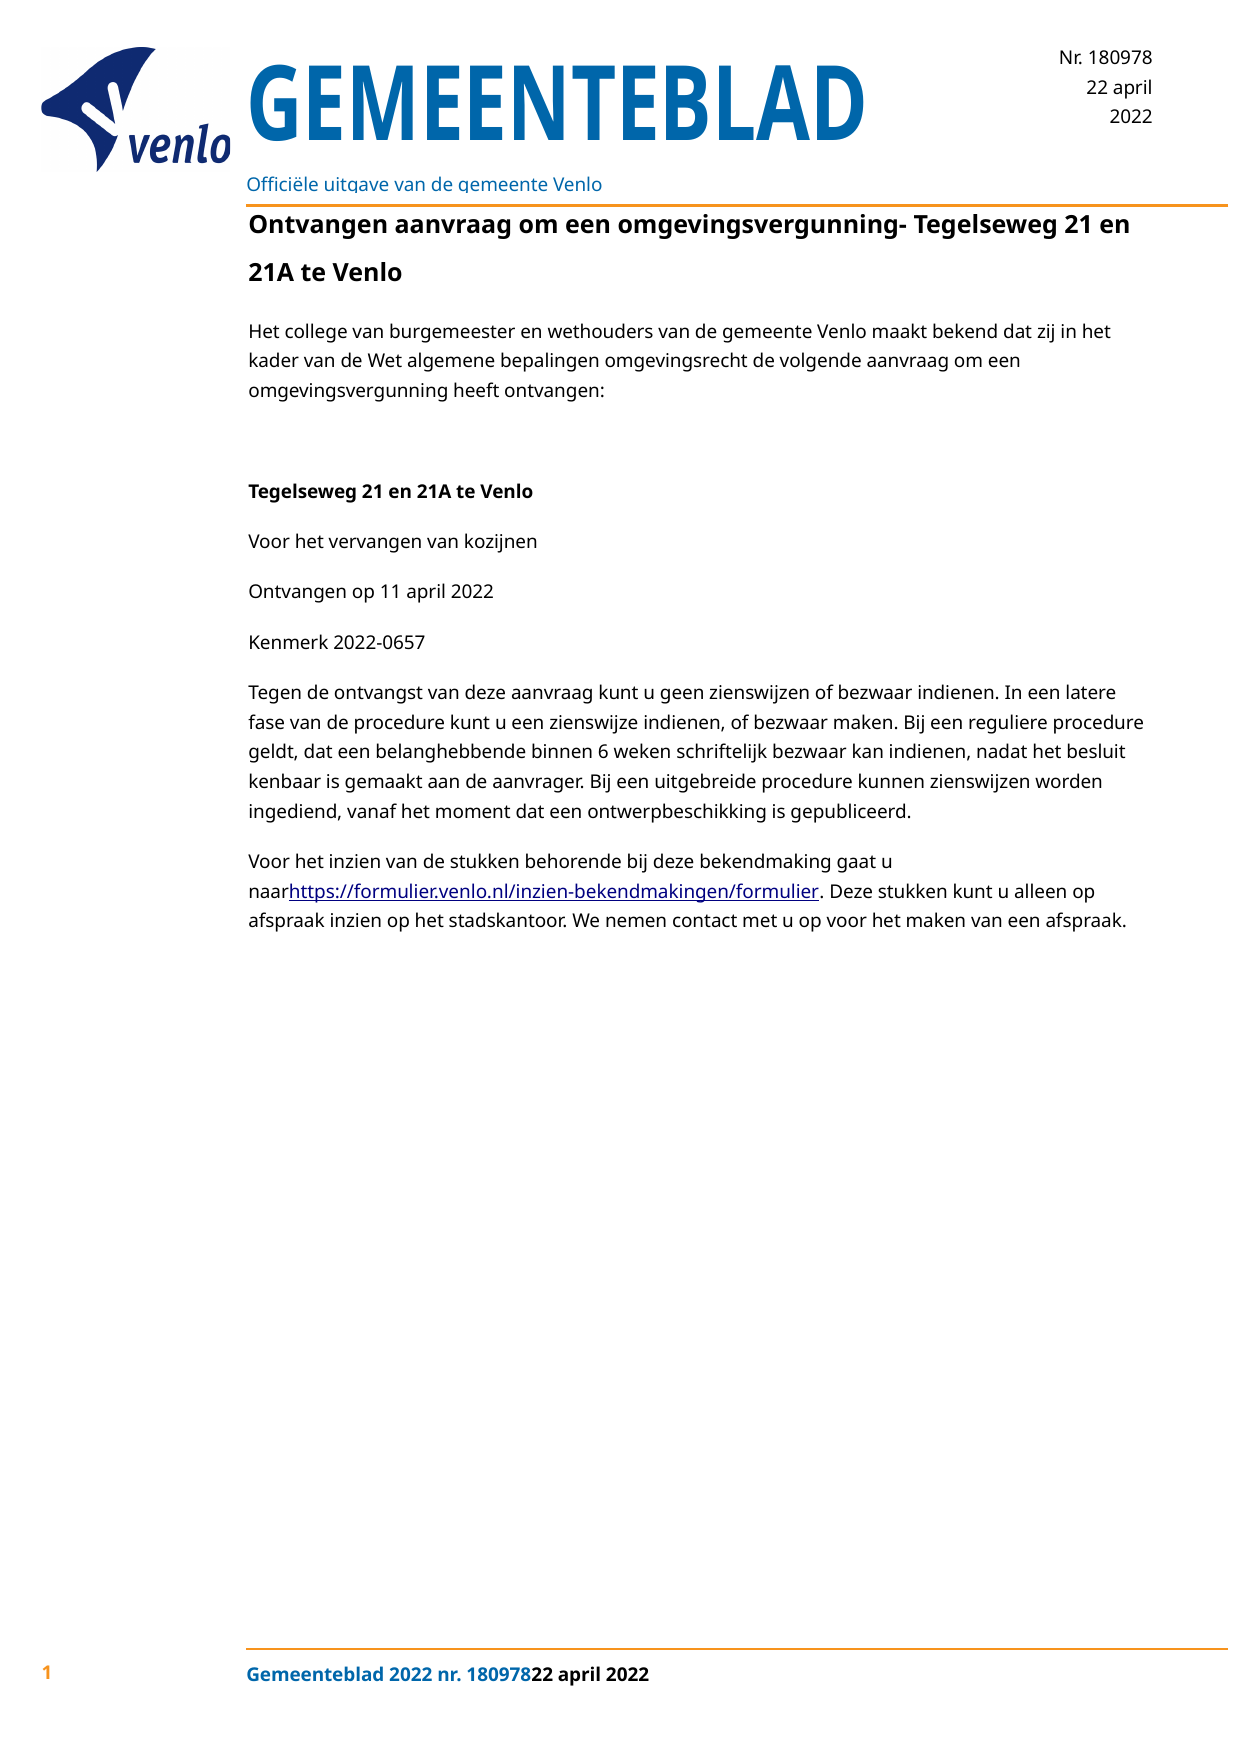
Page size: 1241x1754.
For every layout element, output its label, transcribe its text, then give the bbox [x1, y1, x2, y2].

text Ontvangen aanvraag om een omgevingsvergunning- Tegelseweg 21 en 21A te Venlo [248, 207, 1152, 288]
picture [41, 47, 231, 172]
text Ontvangen op 11 april 2022 [248, 579, 1152, 604]
text Voor het inzien van de stukken behorende bij deze bekendmaking gaat u naarhttps://formulier.venlo.nl/inzien-bekendmakingen/formulier. Deze stukken kunt u alleen op afspraak inzien op het stadskantoor. We nemen contact met u op voor het maken van een afspraak. [248, 848, 1152, 933]
text Kenmerk 2022-0657 [248, 629, 1152, 655]
text Tegelseweg 21 en 21A te Venlo [248, 478, 1152, 504]
text Tegen de ontvangst van deze aanvraag kunt u geen zienswijzen of bezwaar indienen. In een latere fase van de procedure kunt u een zienswijze indienen, of bezwaar maken. Bij een reguliere procedure geldt, dat een belanghebbende binnen 6 weken schriftelijk bezwaar kan indienen, nadat het besluit kenbaar is gemaakt aan de aanvrager. Bij een uitgebreide procedure kunnen zienswijzen worden ingediend, vanaf het moment dat een ontwerpbeschikking is gepubliceerd. [248, 679, 1152, 824]
text Het college van burgemeester en wethouders van de gemeente Venlo maakt bekend dat zij in het kader van de Wet algemene bepalingen omgevingsrecht de volgende aanvraag om een omgevingsvergunning heeft ontvangen: [248, 318, 1152, 403]
text Voor het vervangen van kozijnen [248, 528, 1152, 554]
